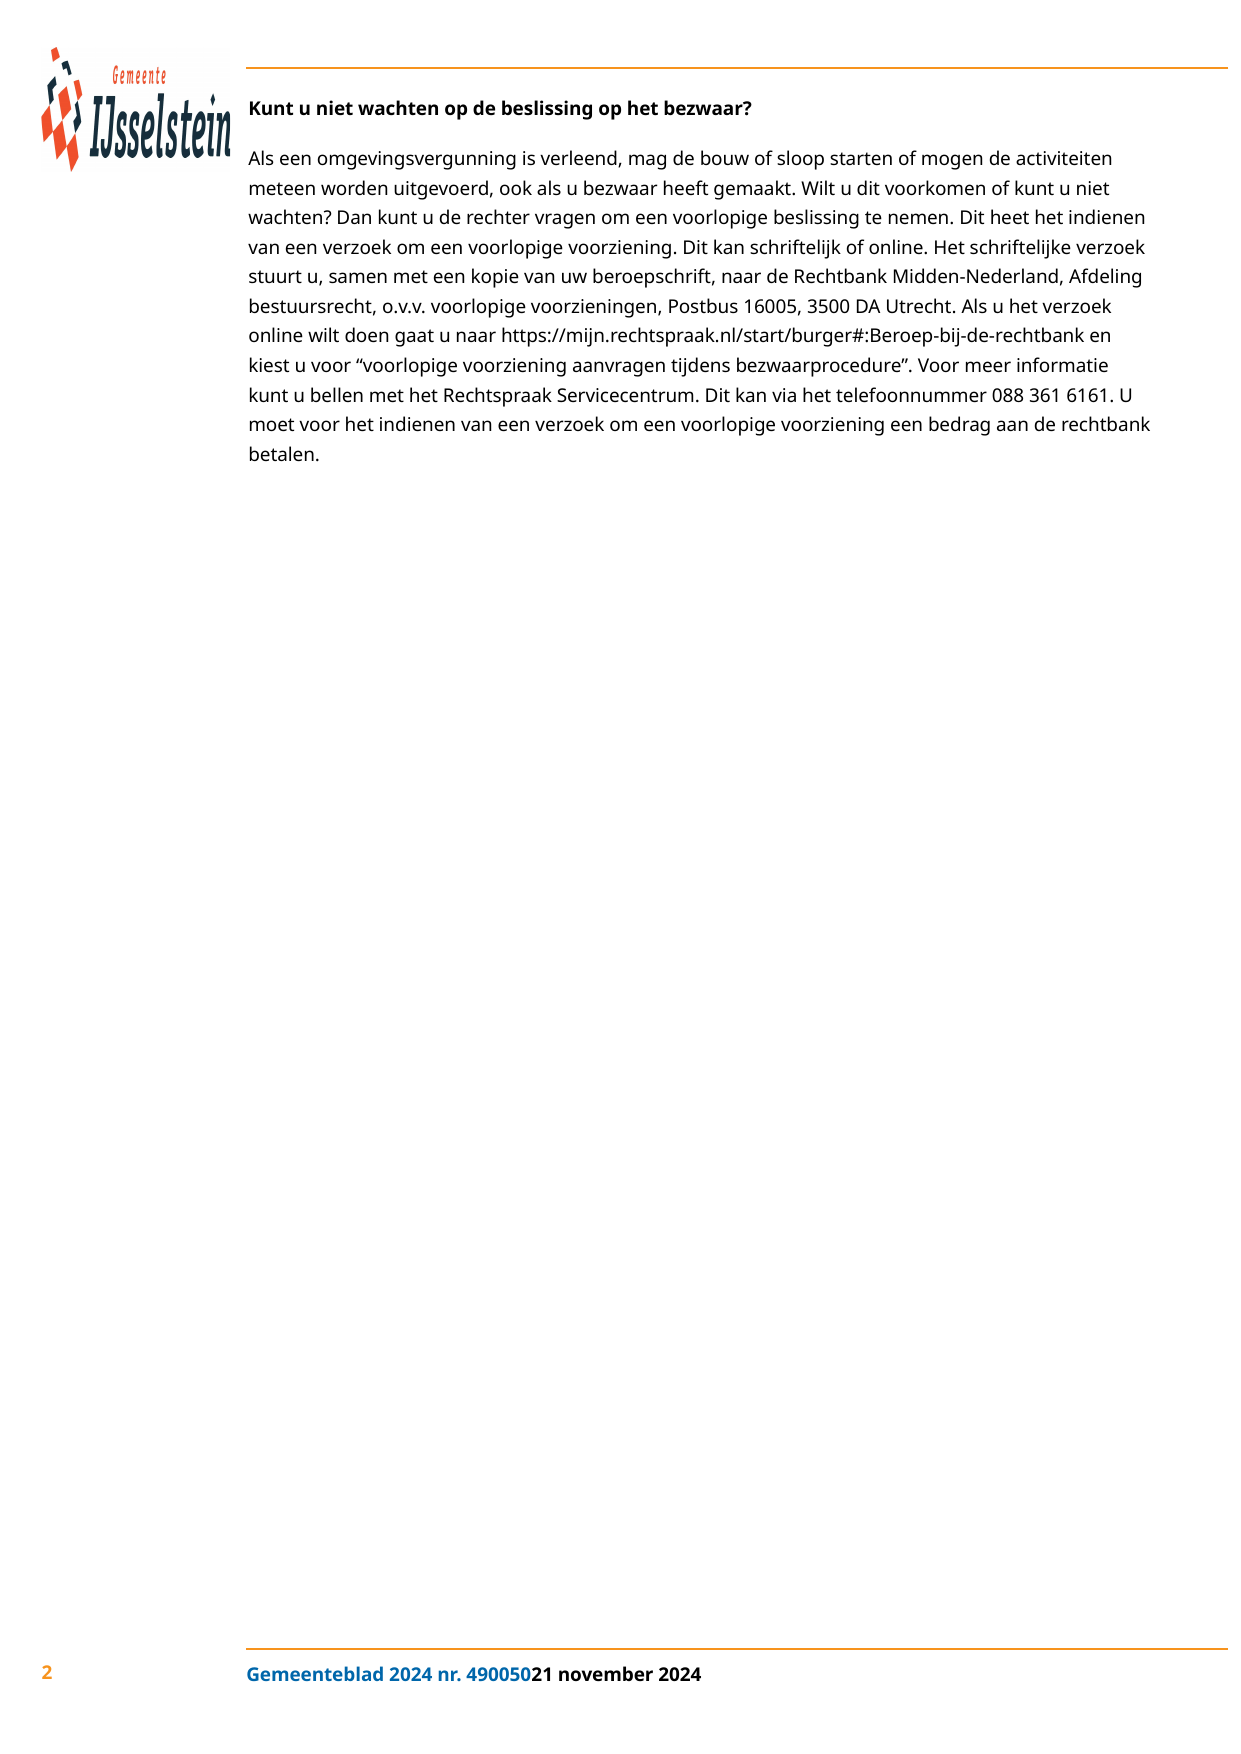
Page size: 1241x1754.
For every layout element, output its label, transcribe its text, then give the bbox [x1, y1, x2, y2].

picture [41, 47, 231, 172]
text Als een omgevingsvergunning is verleend, mag de bouw of sloop starten of mogen de activiteiten meteen worden uitgevoerd, ook als u bezwaar heeft gemaakt. Wilt u dit voorkomen of kunt u niet wachten? Dan kunt u de rechter vragen om een voorlopige beslissing te nemen. Dit heet het indienen van een verzoek om een voorlopige voorziening. Dit kan schriftelijk of online. Het schriftelijke verzoek stuurt u, samen met een kopie van uw beroepschrift, naar de Rechtbank Midden-Nederland, Afdeling bestuursrecht, o.v.v. voorlopige voorzieningen, Postbus 16005, 3500 DA Utrecht. Als u het verzoek online wilt doen gaat u naar https://mijn.rechtspraak.nl/start/burger#:Beroep-bij-de-rechtbank en kiest u voor “voorlopige voorziening aanvragen tijdens bezwaarprocedure”. Voor meer informatie kunt u bellen met het Rechtspraak Servicecentrum. Dit kan via het telefoonnummer 088 361 6161. U moet voor het indienen van een verzoek om een voorlopige voorziening een bedrag aan de rechtbank betalen. [248, 145, 1152, 467]
text Kunt u niet wachten op de beslissing op het bezwaar? [248, 95, 1152, 121]
